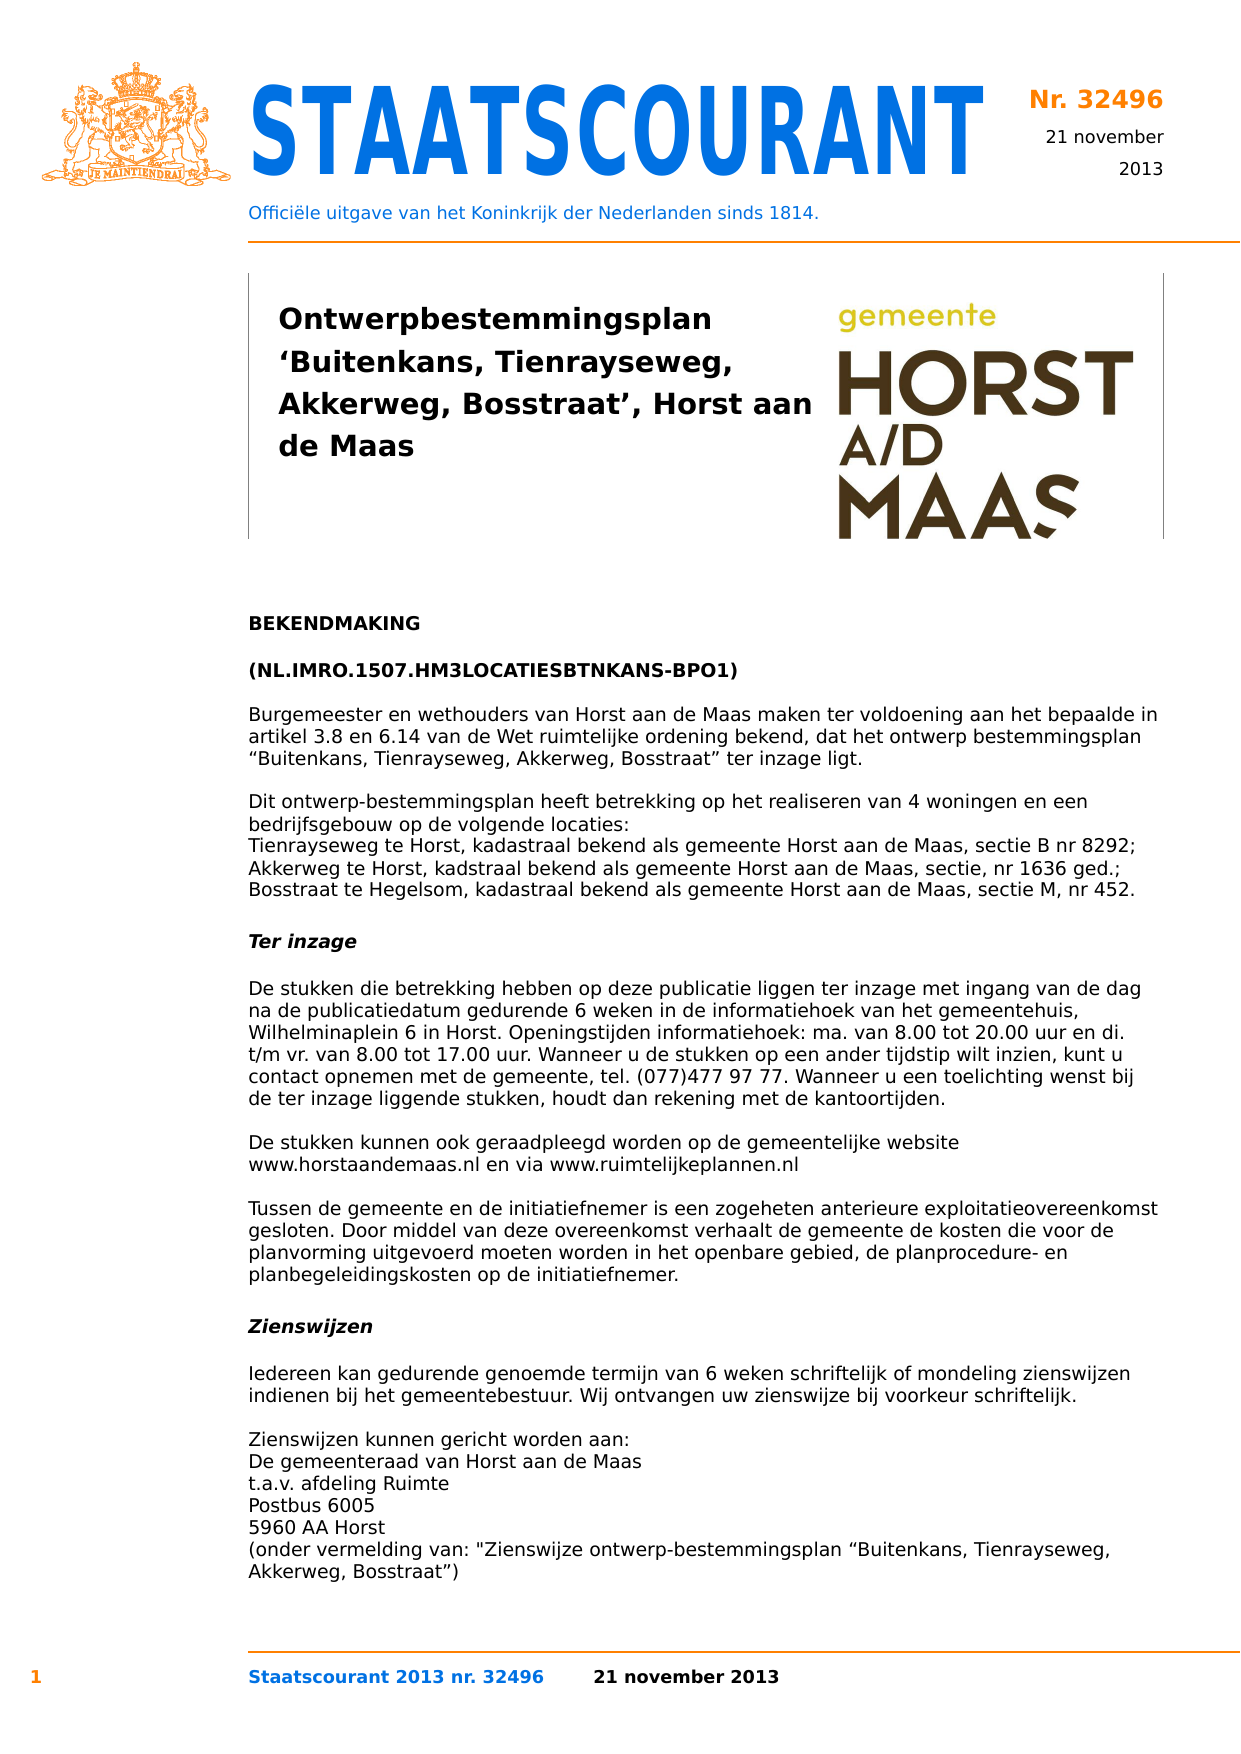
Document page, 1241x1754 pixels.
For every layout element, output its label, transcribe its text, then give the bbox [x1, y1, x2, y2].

text Postbus 6005 [248, 1494, 1163, 1517]
text Tussen de gemeente en de initiatiefnemer is een zogeheten anterieure exploitatieovereenkomst gesloten. Door middel van deze overeenkomst verhaalt de gemeente de kosten die voor de planvorming uitgevoerd moeten worden in het openbare gebied, de planprocedure- en planbegeleidingskosten op de initiatiefnemer. [248, 1198, 1163, 1286]
subtitle Zienswijzen [248, 1316, 1163, 1338]
table_cell Officiële uitgave van het Koninkrijk der Nederlanden sinds 1814. [248, 203, 1240, 241]
table_header [25, 62, 248, 241]
picture [41, 62, 231, 186]
table_cell 2013 [998, 153, 1240, 203]
text Dit ontwerp-bestemmingsplan heeft betrekking op het realiseren van 4 woningen en een bedrijfsgebouw op de volgende locaties: [248, 791, 1163, 835]
subtitle Ontwerpbestemmingsplan ‘Buitenkans, Tienrayseweg, Akkerweg, Bosstraat’, Horst aan de Maas [249, 273, 1163, 539]
text t.a.v. afdeling Ruimte [248, 1473, 1163, 1494]
text (onder vermelding van: "Zienswijze ontwerp-bestemmingsplan “Buitenkans, Tienrayseweg, Akkerweg, Bosstraat”) [248, 1538, 1163, 1582]
text De gemeenteraad van Horst aan de Maas [248, 1451, 1163, 1473]
subtitle BEKENDMAKING [248, 613, 1163, 635]
text 5960 AA Horst [248, 1517, 1163, 1538]
text (NL.IMRO.1507.HM3LOCATIESBTNKANS-BPO1) [248, 660, 1163, 682]
text Burgemeester en wethouders van Horst aan de Maas maken ter voldoening aan het bepaalde in artikel 3.8 en 6.14 van de Wet ruimtelijke ordening bekend, dat het ontwerp bestemmingsplan “Buitenkans, Tienrayseweg, Akkerweg, Bosstraat” ter inzage ligt. [248, 704, 1163, 769]
table_header STAATSCOURANT [248, 62, 998, 203]
text De stukken kunnen ook geraadpleegd worden op de gemeentelijke website www.horstaandemaas.nl en via www.ruimtelijkeplannen.nl [248, 1132, 1163, 1176]
picture [838, 302, 1134, 539]
table_header Nr. 32496 [998, 62, 1240, 121]
text Tienrayseweg te Horst, kadastraal bekend als gemeente Horst aan de Maas, sectie B nr 8292; Akkerweg te Horst, kadstraal bekend als gemeente Horst aan de Maas, sectie, nr 1636 ged.; Bosstraat te Hegelsom, kadastraal bekend als gemeente Horst aan de Maas, sectie M, nr 452. [248, 835, 1163, 901]
table_cell 21 november [998, 121, 1240, 153]
subtitle Ter inzage [248, 931, 1163, 953]
text Iedereen kan gedurende genoemde termijn van 6 weken schriftelijk of mondeling zienswijzen indienen bij het gemeentebestuur. Wij ontvangen uw zienswijze bij voorkeur schriftelijk. [248, 1363, 1163, 1407]
text De stukken die betrekking hebben op deze publicatie liggen ter inzage met ingang van de dag na de publicatiedatum gedurende 6 weken in de informatiehoek van het gemeentehuis, Wilhelminaplein 6 in Horst. Openingstijden informatiehoek: ma. van 8.00 tot 20.00 uur en di. t/m vr. van 8.00 tot 17.00 uur. Wanneer u de stukken op een ander tijdstip wilt inzien, kunt u contact opnemen met de gemeente, tel. (077)477 97 77. Wanneer u een toelichting wenst bij de ter inzage liggende stukken, houdt dan rekening met de kantoortijden. [248, 978, 1163, 1110]
text Zienswijzen kunnen gericht worden aan: [248, 1429, 1163, 1451]
